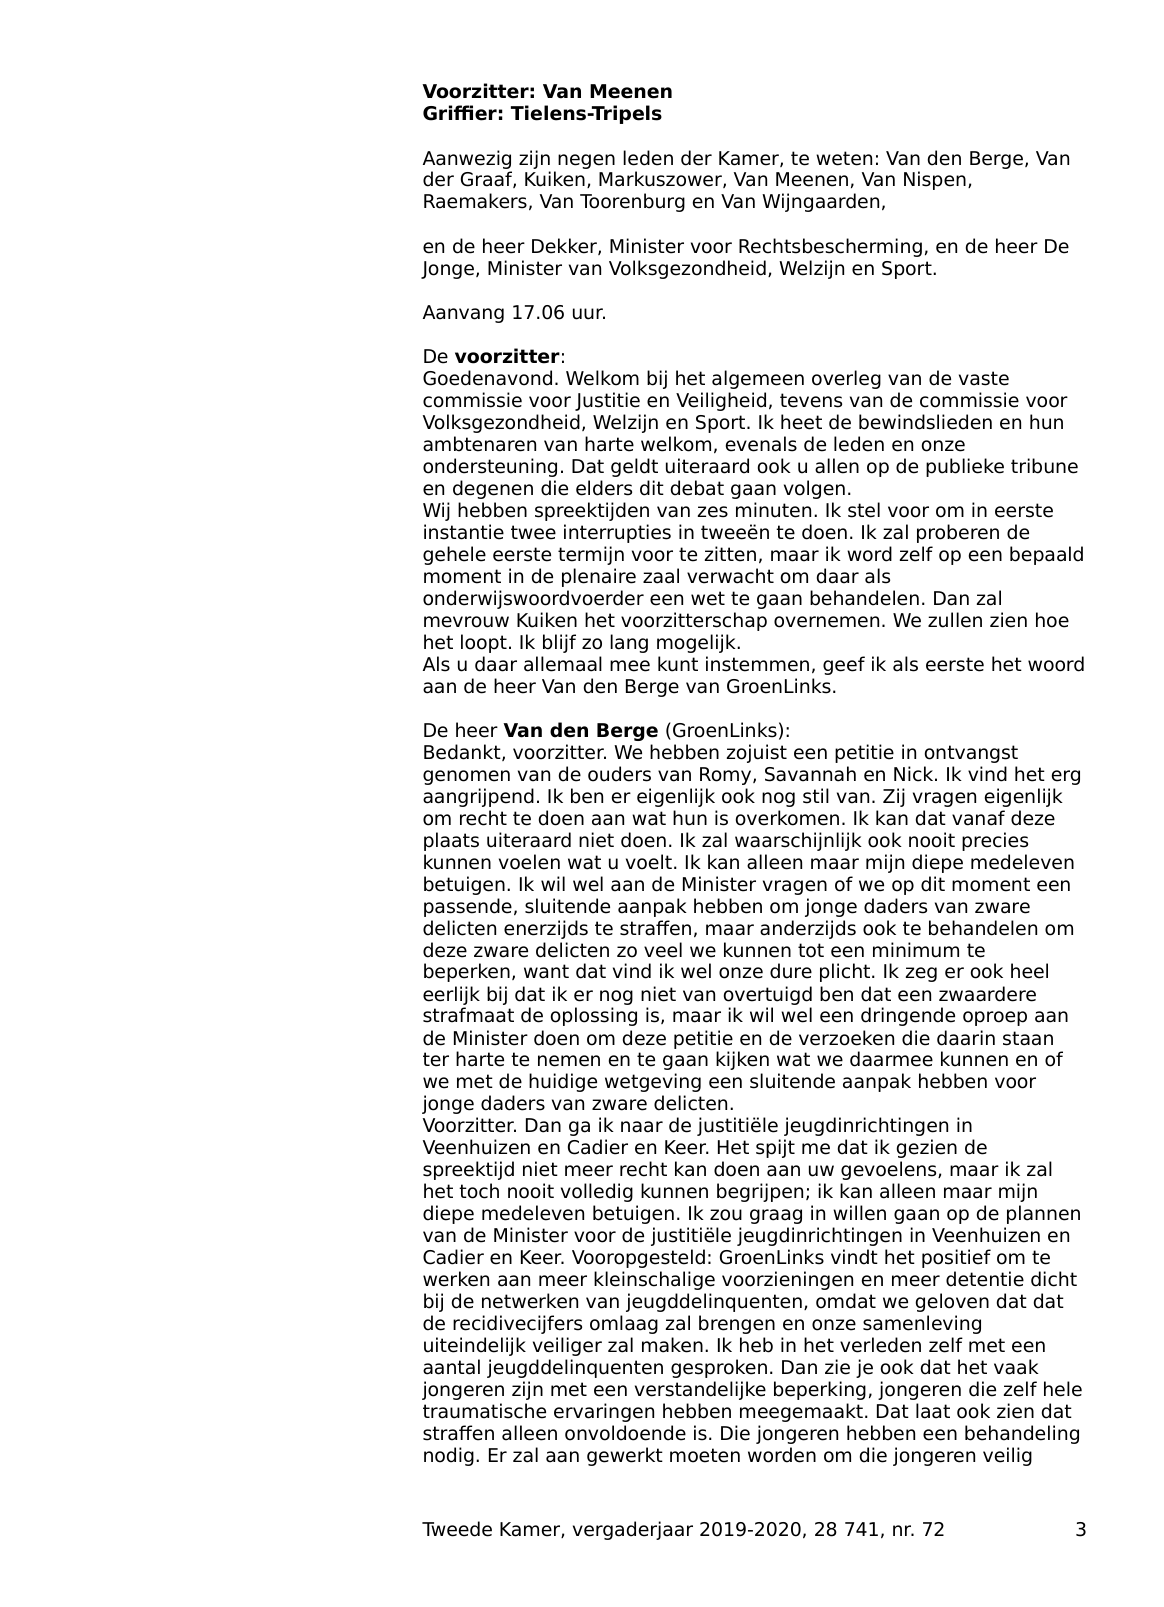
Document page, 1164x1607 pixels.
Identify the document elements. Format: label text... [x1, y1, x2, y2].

text en de heer Dekker, Minister voor Rechtsbescherming, en de heer De Jonge, Minister van Volksgezondheid, Welzijn en Sport. [422, 236, 1087, 279]
text Wij hebben spreektijden van zes minuten. Ik stel voor om in eerste instantie twee interrupties in tweeën te doen. Ik zal proberen de gehele eerste termijn voor te zitten, maar ik word zelf op een bepaald moment in de plenaire zaal verwacht om daar als onderwijswoordvoerder een wet te gaan behandelen. Dan zal mevrouw Kuiken het voorzitterschap overnemen. We zullen zien hoe het loopt. Ik blijf zo lang mogelijk. [422, 500, 1087, 653]
text Aanwezig zijn negen leden der Kamer, te weten: Van den Berge, Van der Graaf, Kuiken, Markuszower, Van Meenen, Van Nispen, Raemakers, Van Toorenburg en Van Wijngaarden, [422, 147, 1087, 213]
text Als u daar allemaal mee kunt instemmen, geef ik als eerste het woord aan de heer Van den Berge van GroenLinks. [422, 653, 1087, 697]
text Voorzitter. Dan ga ik naar de justitiële jeugdinrichtingen in Veenhuizen en Cadier en Keer. Het spijt me dat ik gezien de spreektijd niet meer recht kan doen aan uw gevoelens, maar ik zal het toch nooit volledig kunnen begrijpen; ik kan alleen maar mijn diepe medeleven betuigen. Ik zou graag in willen gaan op de plannen van de Minister voor de justitiële jeugdinrichtingen in Veenhuizen en Cadier en Keer. Vooropgesteld: GroenLinks vindt het positief om te werken aan meer kleinschalige voorzieningen en meer detentie dicht bij de netwerken van jeugddelinquenten, omdat we geloven dat dat de recidivecijfers omlaag zal brengen en onze samenleving uiteindelijk veiliger zal maken. Ik heb in het verleden zelf met een aantal jeugddelinquenten gesproken. Dan zie je ook dat het vaak jongeren zijn met een verstandelijke beperking, jongeren die zelf hele traumatische ervaringen hebben meegemaakt. Dat laat ook zien dat straffen alleen onvoldoende is. Die jongeren hebben een behandeling nodig. Er zal aan gewerkt moeten worden om die jongeren veilig [422, 1115, 1087, 1467]
text De voorzitter: [422, 346, 1087, 368]
text Voorzitter: Van Meenen [422, 81, 1087, 103]
text Griffier: Tielens-Tripels [422, 103, 1087, 125]
text De heer Van den Berge (GroenLinks): [422, 720, 1087, 742]
text Bedankt, voorzitter. We hebben zojuist een petitie in ontvangst genomen van de ouders van Romy, Savannah en Nick. Ik vind het erg aangrijpend. Ik ben er eigenlijk ook nog stil van. Zij vragen eigenlijk om recht te doen aan wat hun is overkomen. Ik kan dat vanaf deze plaats uiteraard niet doen. Ik zal waarschijnlijk ook nooit precies kunnen voelen wat u voelt. Ik kan alleen maar mijn diepe medeleven betuigen. Ik wil wel aan de Minister vragen of we op dit moment een passende, sluitende aanpak hebben om jonge daders van zware delicten enerzijds te straffen, maar anderzijds ook te behandelen om deze zware delicten zo veel we kunnen tot een minimum te beperken, want dat vind ik wel onze dure plicht. Ik zeg er ook heel eerlijk bij dat ik er nog niet van overtuigd ben dat een zwaardere strafmaat de oplossing is, maar ik wil wel een dringende oproep aan de Minister doen om deze petitie en de verzoeken die daarin staan ter harte te nemen en te gaan kijken wat we daarmee kunnen en of we met de huidige wetgeving een sluitende aanpak hebben voor jonge daders van zware delicten. [422, 742, 1087, 1115]
text Aanvang 17.06 uur. [422, 302, 1087, 324]
text Goedenavond. Welkom bij het algemeen overleg van de vaste commissie voor Justitie en Veiligheid, tevens van de commissie voor Volksgezondheid, Welzijn en Sport. Ik heet de bewindslieden en hun ambtenaren van harte welkom, evenals de leden en onze ondersteuning. Dat geldt uiteraard ook u allen op de publieke tribune en degenen die elders dit debat gaan volgen. [422, 368, 1087, 500]
